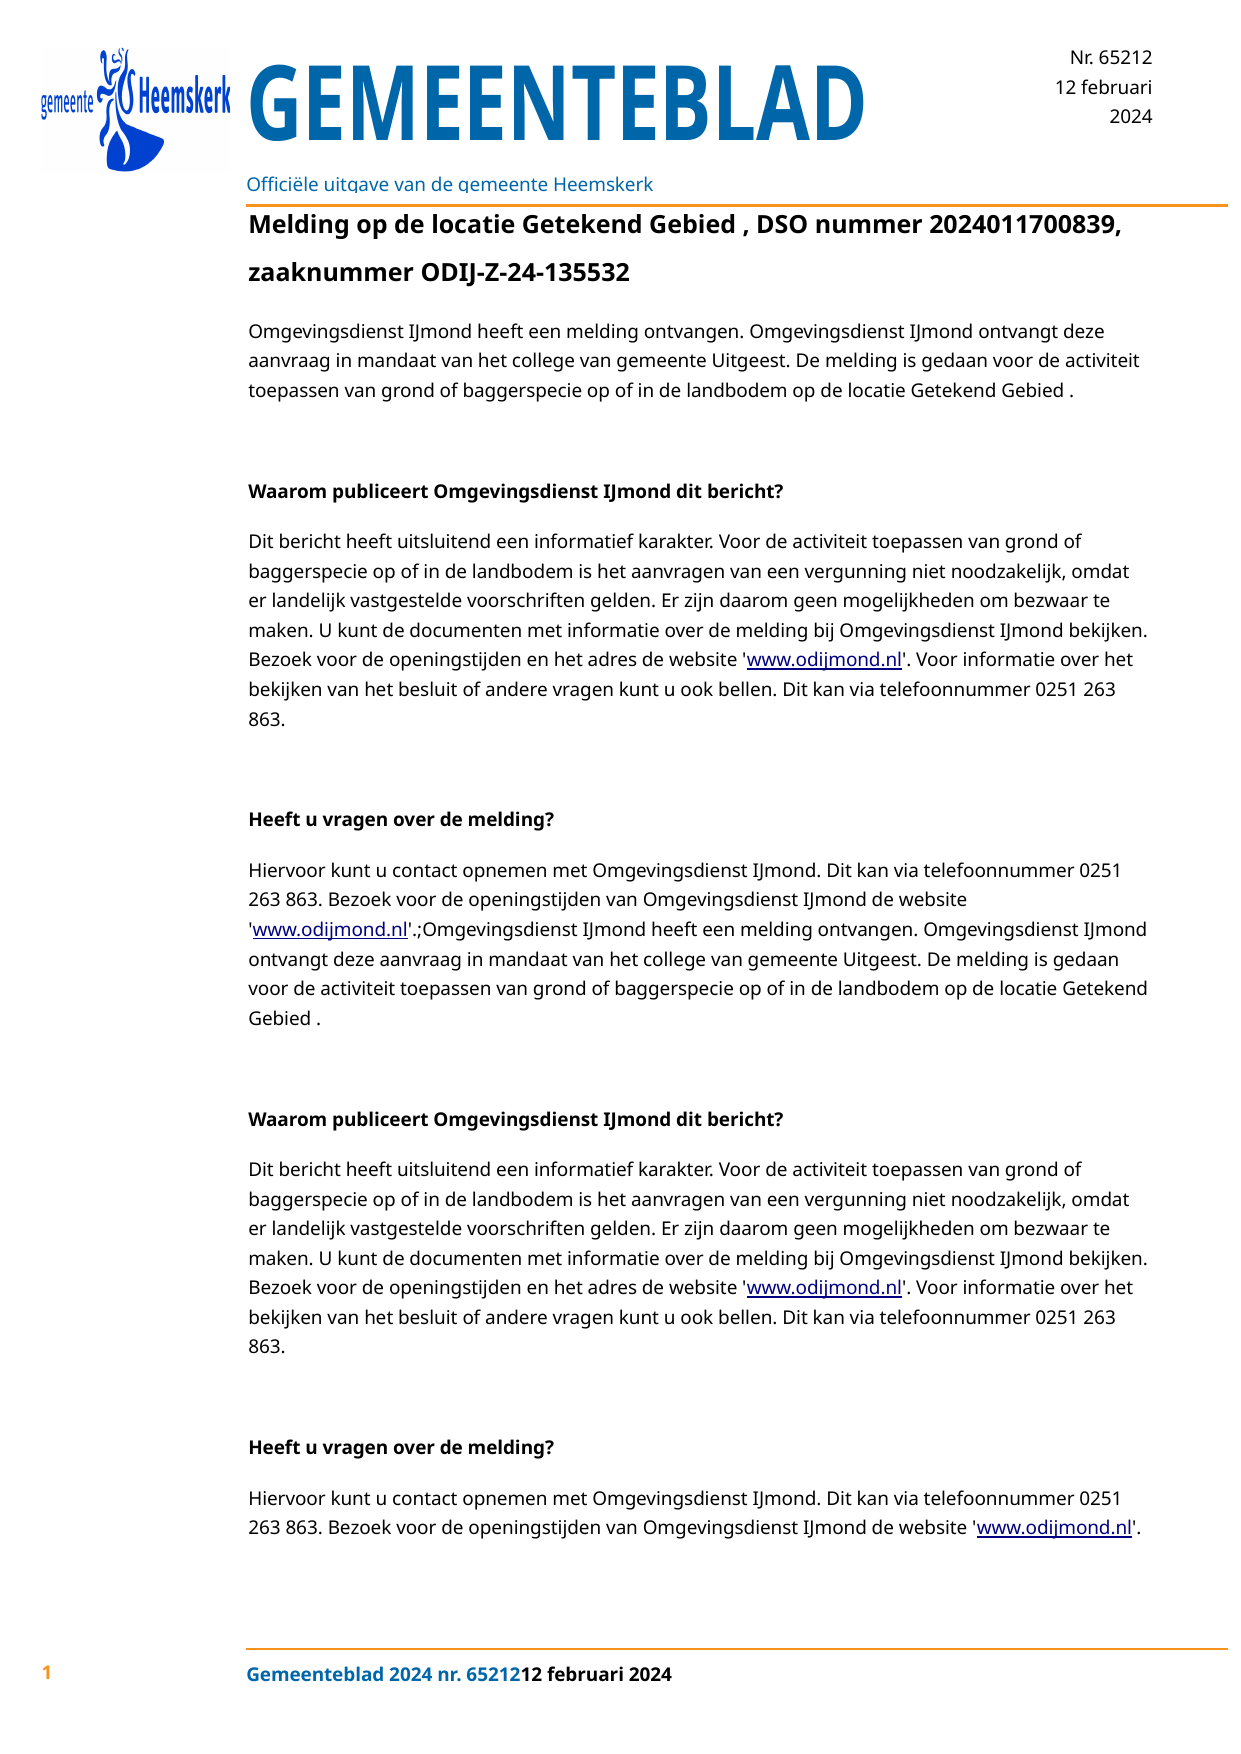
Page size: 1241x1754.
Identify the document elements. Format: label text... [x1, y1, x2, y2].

text Heeft u vragen over de melding? [248, 807, 1152, 832]
text Waarom publiceert Omgevingsdienst IJmond dit bericht? [248, 478, 1152, 504]
text Dit bericht heeft uitsluitend een informatief karakter. Voor de activiteit toepassen van grond of baggerspecie op of in de landbodem is het aanvragen van een vergunning niet noodzakelijk, omdat er landelijk vastgestelde voorschriften gelden. Er zijn daarom geen mogelijkheden om bezwaar te maken. U kunt de documenten met informatie over de melding bij Omgevingsdienst IJmond bekijken. Bezoek voor de openingstijden en het adres de website 'www.odijmond.nl'. Voor informatie over het bekijken van het besluit of andere vragen kunt u ook bellen. Dit kan via telefoonnummer 0251 263 863. [248, 1156, 1152, 1359]
text Melding op de locatie Getekend Gebied , DSO nummer 2024011700839, zaaknummer ODIJ-Z-24-135532 [248, 207, 1152, 288]
text Omgevingsdienst IJmond heeft een melding ontvangen. Omgevingsdienst IJmond ontvangt deze aanvraag in mandaat van het college van gemeente Uitgeest. De melding is gedaan voor de activiteit toepassen van grond of baggerspecie op of in de landbodem op de locatie Getekend Gebied . [248, 318, 1152, 403]
text Hiervoor kunt u contact opnemen met Omgevingsdienst IJmond. Dit kan via telefoonnummer 0251 263 863. Bezoek voor de openingstijden van Omgevingsdienst IJmond de website 'www.odijmond.nl'.;Omgevingsdienst IJmond heeft een melding ontvangen. Omgevingsdienst IJmond ontvangt deze aanvraag in mandaat van het college van gemeente Uitgeest. De melding is gedaan voor de activiteit toepassen van grond of baggerspecie op of in de landbodem op de locatie Getekend Gebied . [248, 857, 1152, 1031]
text Hiervoor kunt u contact opnemen met Omgevingsdienst IJmond. Dit kan via telefoonnummer 0251 263 863. Bezoek voor de openingstijden van Omgevingsdienst IJmond de website 'www.odijmond.nl'. [248, 1485, 1152, 1540]
picture [41, 47, 231, 172]
text Dit bericht heeft uitsluitend een informatief karakter. Voor de activiteit toepassen van grond of baggerspecie op of in de landbodem is het aanvragen van een vergunning niet noodzakelijk, omdat er landelijk vastgestelde voorschriften gelden. Er zijn daarom geen mogelijkheden om bezwaar te maken. U kunt de documenten met informatie over de melding bij Omgevingsdienst IJmond bekijken. Bezoek voor de openingstijden en het adres de website 'www.odijmond.nl'. Voor informatie over het bekijken van het besluit of andere vragen kunt u ook bellen. Dit kan via telefoonnummer 0251 263 863. [248, 528, 1152, 732]
text Heeft u vragen over de melding? [248, 1434, 1152, 1460]
text Waarom publiceert Omgevingsdienst IJmond dit bericht? [248, 1106, 1152, 1132]
